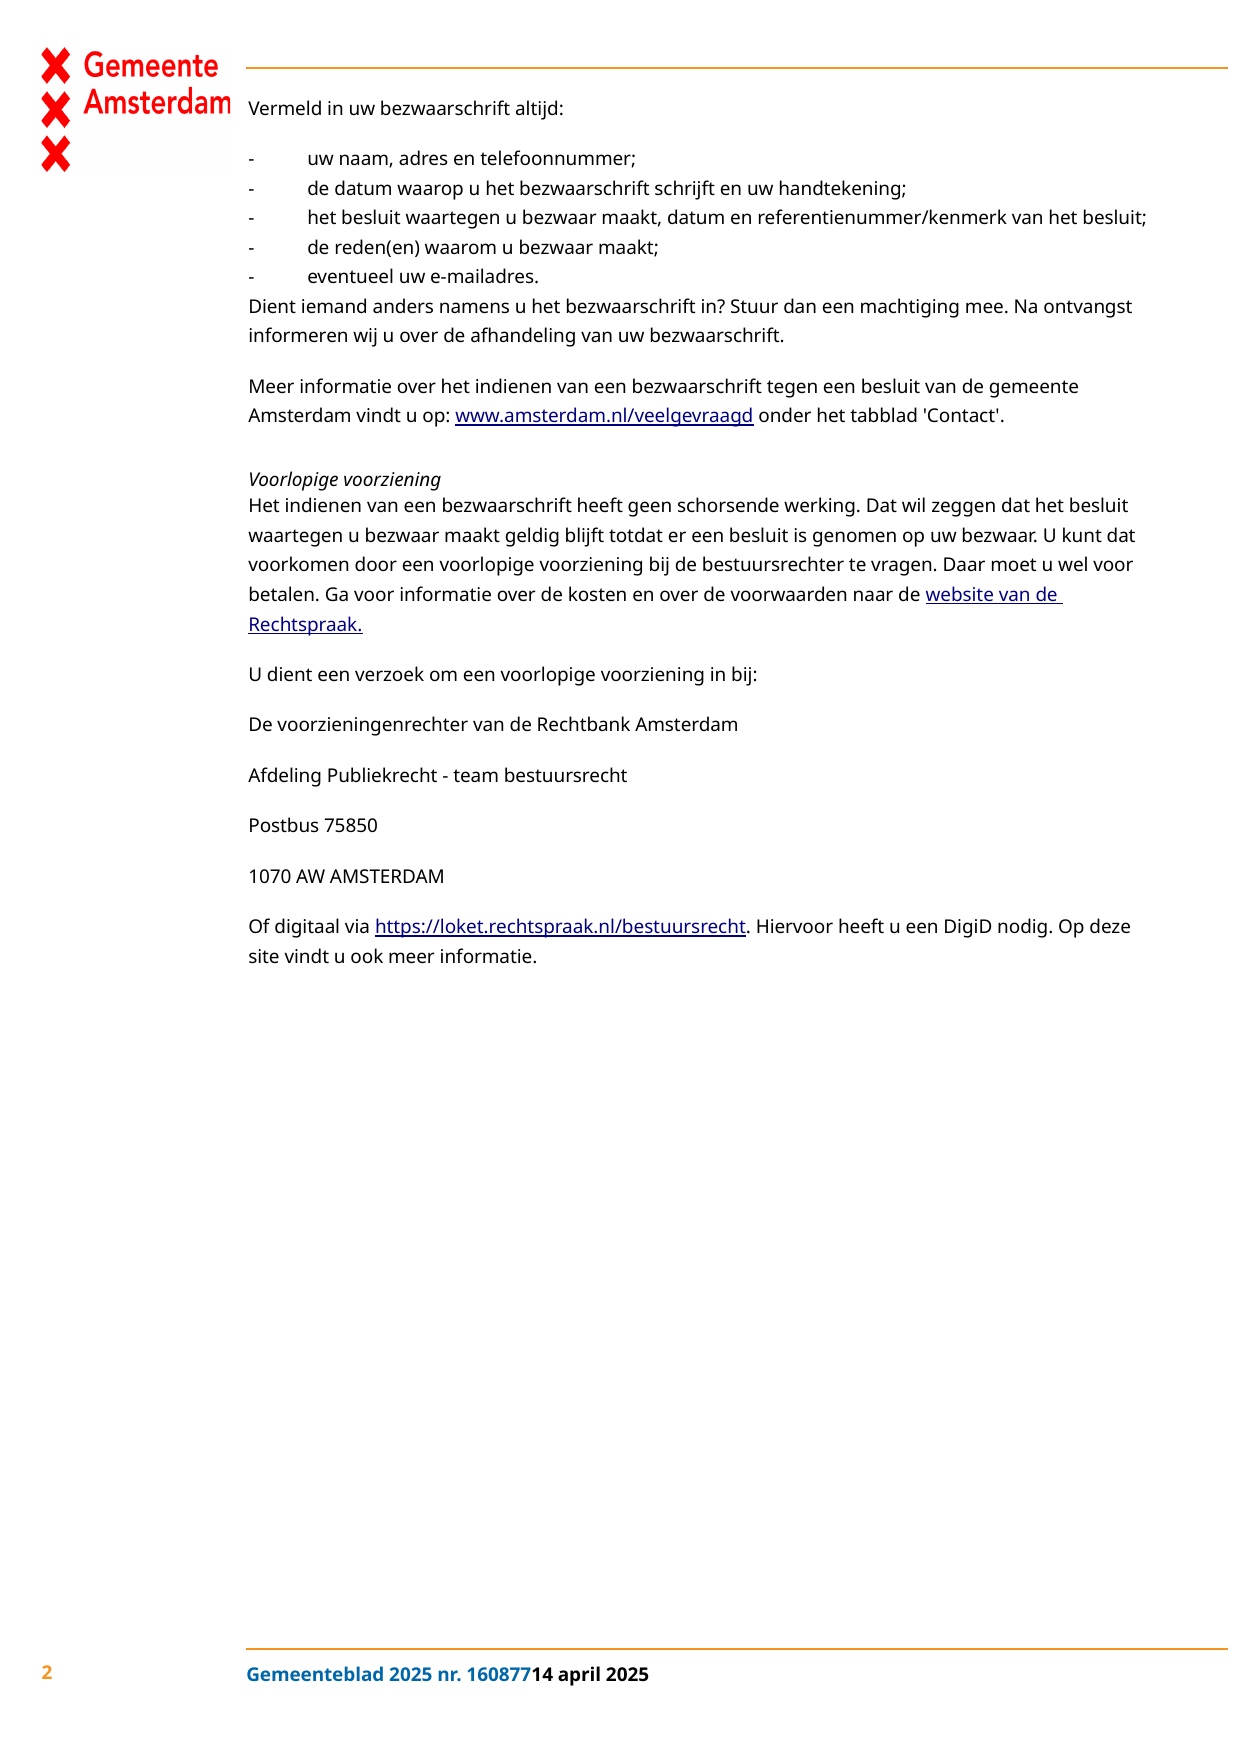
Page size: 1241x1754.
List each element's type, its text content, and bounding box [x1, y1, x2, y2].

picture [41, 47, 231, 172]
list het besluit waartegen u bezwaar maakt, datum en referentienummer/kenmerk van het besluit; [248, 204, 1152, 230]
text 1070 AW AMSTERDAM [248, 863, 1152, 888]
text Of digitaal via https://loket.rechtspraak.nl/bestuursrecht. Hiervoor heeft u een DigiD nodig. Op deze site vindt u ook meer informatie. [248, 913, 1152, 968]
text Voorlopige voorziening [248, 467, 1152, 492]
list de datum waarop u het bezwaarschrift schrijft en uw handtekening; [248, 175, 1152, 201]
text Postbus 75850 [248, 812, 1152, 838]
text Het indienen van een bezwaarschrift heeft geen schorsende werking. Dat wil zeggen dat het besluit waartegen u bezwaar maakt geldig blijft totdat er een besluit is genomen op uw bezwaar. U kunt dat voorkomen door een voorlopige voorziening bij de bestuursrechter te vragen. Daar moet u wel voor betalen. Ga voor informatie over de kosten en over de voorwaarden naar de website van de Rechtspraak. [248, 492, 1152, 636]
text Afdeling Publiekrecht - team bestuursrecht [248, 762, 1152, 788]
text Vermeld in uw bezwaarschrift altijd: [248, 95, 1152, 121]
list eventueel uw e-mailadres. [248, 263, 1152, 289]
list de reden(en) waarom u bezwaar maakt; [248, 234, 1152, 260]
text Dient iemand anders namens u het bezwaarschrift in? Stuur dan een machtiging mee. Na ontvangst informeren wij u over de afhandeling van uw bezwaarschrift. [248, 293, 1152, 348]
text U dient een verzoek om een voorlopige voorziening in bij: [248, 661, 1152, 687]
text Meer informatie over het indienen van een bezwaarschrift tegen een besluit van de gemeente Amsterdam vindt u op: www.amsterdam.nl/veelgevraagd onder het tabblad 'Contact'. [248, 373, 1152, 428]
text De voorzieningenrechter van de Rechtbank Amsterdam [248, 712, 1152, 737]
list uw naam, adres en telefoonnummer; [248, 145, 1152, 171]
